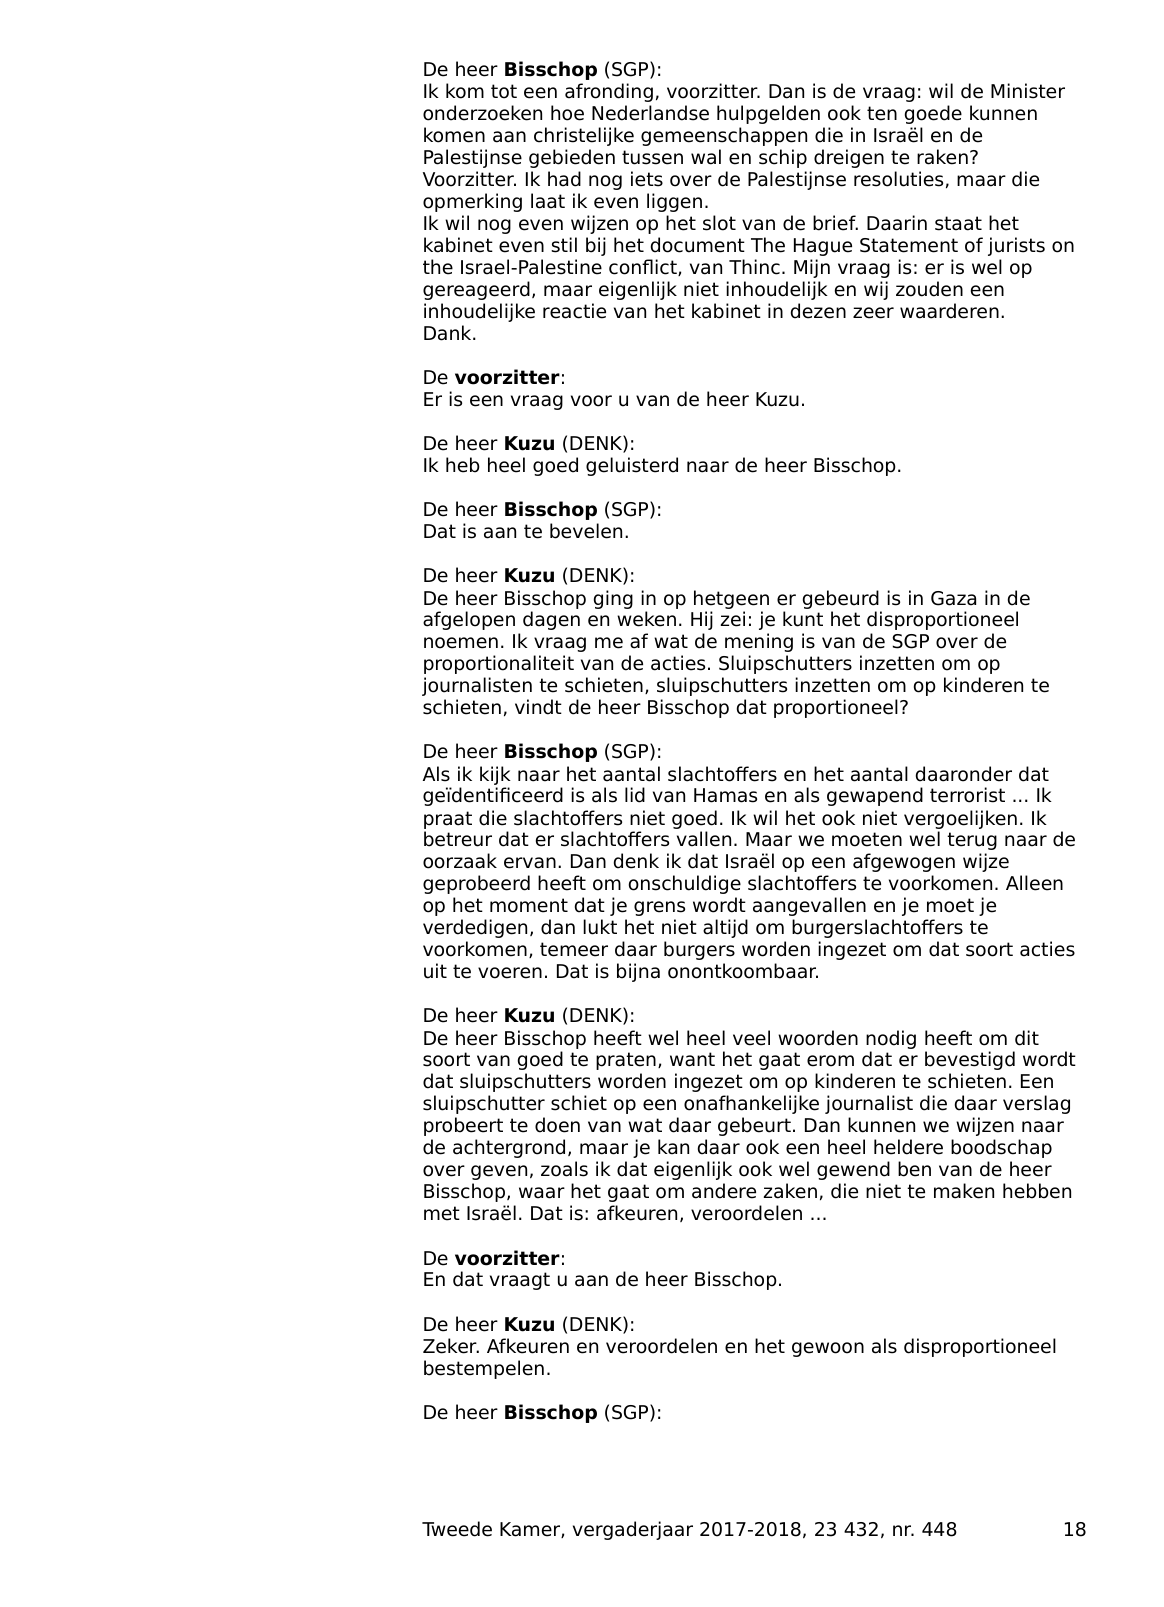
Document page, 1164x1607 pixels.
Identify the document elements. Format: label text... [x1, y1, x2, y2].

text Als ik kijk naar het aantal slachtoffers en het aantal daaronder dat geïdentificeerd is als lid van Hamas en als gewapend terrorist ... Ik praat die slachtoffers niet goed. Ik wil het ook niet vergoelijken. Ik betreur dat er slachtoffers vallen. Maar we moeten wel terug naar de oorzaak ervan. Dan denk ik dat Israël op een afgewogen wijze geprobeerd heeft om onschuldige slachtoffers te voorkomen. Alleen op het moment dat je grens wordt aangevallen en je moet je verdedigen, dan lukt het niet altijd om burgerslachtoffers te voorkomen, temeer daar burgers worden ingezet om dat soort acties uit te voeren. Dat is bijna onontkoombaar. [422, 763, 1087, 983]
text De heer Kuzu (DENK): [422, 433, 1087, 455]
text Zeker. Afkeuren en veroordelen en het gewoon als disproportioneel bestempelen. [422, 1336, 1087, 1379]
text De heer Kuzu (DENK): [422, 1313, 1087, 1336]
text De heer Bisschop (SGP): [422, 1402, 1087, 1424]
text De heer Kuzu (DENK): [422, 1005, 1087, 1027]
text Er is een vraag voor u van de heer Kuzu. [422, 389, 1087, 411]
text De voorzitter: [422, 367, 1087, 389]
text Dat is aan te bevelen. [422, 521, 1087, 543]
text Ik wil nog even wijzen op het slot van de brief. Daarin staat het kabinet even stil bij het document The Hague Statement of jurists on the Israel-Palestine conflict, van Thinc. Mijn vraag is: er is wel op gereageerd, maar eigenlijk niet inhoudelijk en wij zouden een inhoudelijke reactie van het kabinet in dezen zeer waarderen. [422, 213, 1087, 323]
text De heer Bisschop (SGP): [422, 499, 1087, 521]
text En dat vraagt u aan de heer Bisschop. [422, 1269, 1087, 1291]
text De voorzitter: [422, 1247, 1087, 1269]
text Voorzitter. Ik had nog iets over de Palestijnse resoluties, maar die opmerking laat ik even liggen. [422, 169, 1087, 213]
text Ik heb heel goed geluisterd naar de heer Bisschop. [422, 455, 1087, 477]
text De heer Bisschop (SGP): [422, 741, 1087, 763]
text De heer Bisschop ging in op hetgeen er gebeurd is in Gaza in de afgelopen dagen en weken. Hij zei: je kunt het disproportioneel noemen. Ik vraag me af wat de mening is van de SGP over de proportionaliteit van de acties. Sluipschutters inzetten om op journalisten te schieten, sluipschutters inzetten om op kinderen te schieten, vindt de heer Bisschop dat proportioneel? [422, 587, 1087, 719]
text De heer Bisschop (SGP): [422, 59, 1087, 81]
text Ik kom tot een afronding, voorzitter. Dan is de vraag: wil de Minister onderzoeken hoe Nederlandse hulpgelden ook ten goede kunnen komen aan christelijke gemeenschappen die in Israël en de Palestijnse gebieden tussen wal en schip dreigen te raken? [422, 81, 1087, 169]
text Dank. [422, 323, 1087, 345]
text De heer Bisschop heeft wel heel veel woorden nodig heeft om dit soort van goed te praten, want het gaat erom dat er bevestigd wordt dat sluipschutters worden ingezet om op kinderen te schieten. Een sluipschutter schiet op een onafhankelijke journalist die daar verslag probeert te doen van wat daar gebeurt. Dan kunnen we wijzen naar de achtergrond, maar je kan daar ook een heel heldere boodschap over geven, zoals ik dat eigenlijk ook wel gewend ben van de heer Bisschop, waar het gaat om andere zaken, die niet te maken hebben met Israël. Dat is: afkeuren, veroordelen ... [422, 1027, 1087, 1225]
text De heer Kuzu (DENK): [422, 565, 1087, 587]
